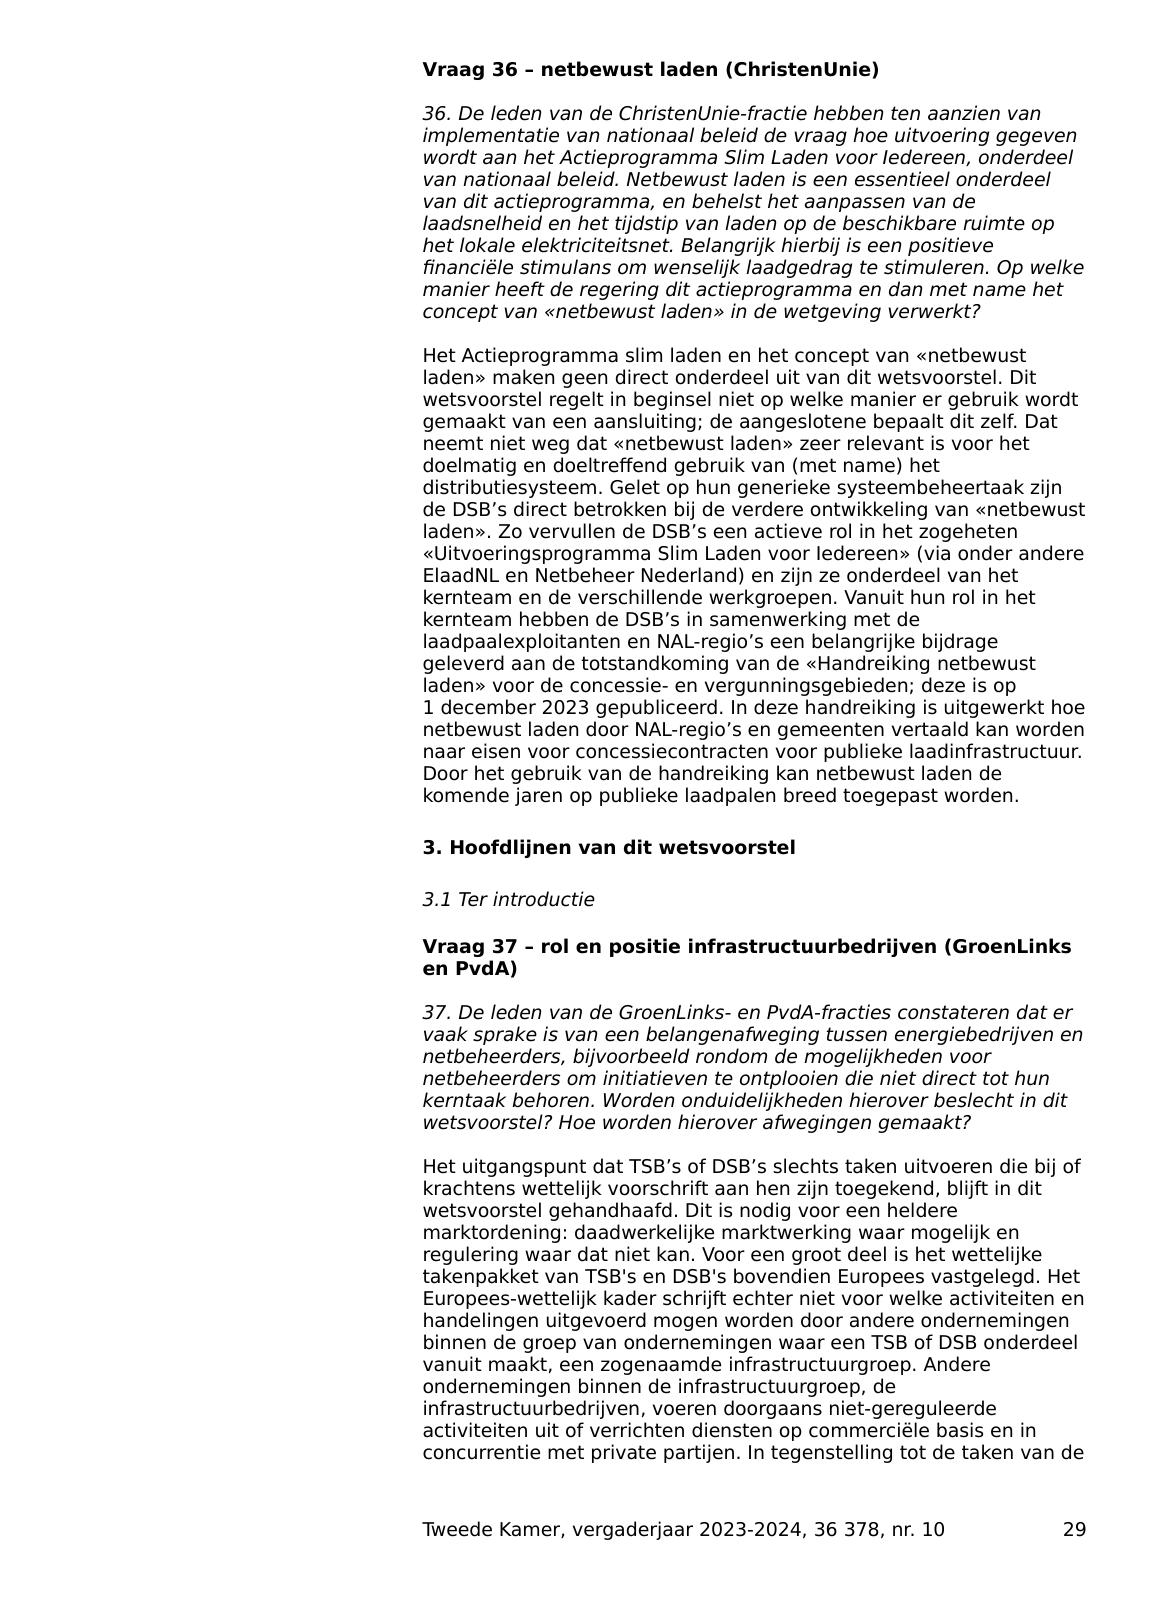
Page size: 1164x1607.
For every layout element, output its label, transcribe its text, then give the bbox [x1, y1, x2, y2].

subtitle 36. De leden van de ChristenUnie-fractie hebben ten aanzien van implementatie van nationaal beleid de vraag hoe uitvoering gegeven wordt aan het Actieprogramma Slim Laden voor Iedereen, onderdeel van nationaal beleid. Netbewust laden is een essentieel onderdeel van dit actieprogramma, en behelst het aanpassen van de laadsnelheid en het tijdstip van laden op de beschikbare ruimte op het lokale elektriciteitsnet. Belangrijk hierbij is een positieve financiële stimulans om wenselijk laadgedrag te stimuleren. Op welke manier heeft de regering dit actieprogramma en dan met name het concept van «netbewust laden» in de wetgeving verwerkt? [422, 103, 1087, 323]
subtitle Vraag 37 – rol en positie infrastructuurbedrijven (GroenLinks en PvdA) [422, 936, 1087, 980]
subtitle 37. De leden van de GroenLinks- en PvdA-fracties constateren dat er vaak sprake is van een belangenafweging tussen energiebedrijven en netbeheerders, bijvoorbeeld rondom de mogelijkheden voor netbeheerders om initiatieven te ontplooien die niet direct tot hun kerntaak behoren. Worden onduidelijkheden hierover beslecht in dit wetsvoorstel? Hoe worden hierover afwegingen gemaakt? [422, 1002, 1087, 1134]
subtitle Vraag 36 – netbewust laden (ChristenUnie) [422, 59, 1087, 81]
text Het uitgangspunt dat TSB’s of DSB’s slechts taken uitvoeren die bij of krachtens wettelijk voorschrift aan hen zijn toegekend, blijft in dit wetsvoorstel gehandhaafd. Dit is nodig voor een heldere marktordening: daadwerkelijke marktwerking waar mogelijk en regulering waar dat niet kan. Voor een groot deel is het wettelijke takenpakket van TSB's en DSB's bovendien Europees vastgelegd. Het Europees-wettelijk kader schrijft echter niet voor welke activiteiten en handelingen uitgevoerd mogen worden door andere ondernemingen binnen de groep van ondernemingen waar een TSB of DSB onderdeel vanuit maakt, een zogenaamde infrastructuurgroep. Andere ondernemingen binnen de infrastructuurgroep, de infrastructuurbedrijven, voeren doorgaans niet-gereguleerde activiteiten uit of verrichten diensten op commerciële basis en in concurrentie met private partijen. In tegenstelling tot de taken van de [422, 1156, 1087, 1464]
text Het Actieprogramma slim laden en het concept van «netbewust laden» maken geen direct onderdeel uit van dit wetsvoorstel. Dit wetsvoorstel regelt in beginsel niet op welke manier er gebruik wordt gemaakt van een aansluiting; de aangeslotene bepaalt dit zelf. Dat neemt niet weg dat «netbewust laden» zeer relevant is voor het doelmatig en doeltreffend gebruik van (met name) het distributiesysteem. Gelet op hun generieke systeembeheertaak zijn de DSB’s direct betrokken bij de verdere ontwikkeling van «netbewust laden». Zo vervullen de DSB’s een actieve rol in het zogeheten «Uitvoeringsprogramma Slim Laden voor Iedereen» (via onder andere ElaadNL en Netbeheer Nederland) en zijn ze onderdeel van het kernteam en de verschillende werkgroepen. Vanuit hun rol in het kernteam hebben de DSB’s in samenwerking met de laadpaalexploitanten en NAL-regio’s een belangrijke bijdrage geleverd aan de totstandkoming van de «Handreiking netbewust laden» voor de concessie- en vergunningsgebieden; deze is op 1 december 2023 gepubliceerd. In deze handreiking is uitgewerkt hoe netbewust laden door NAL-regio’s en gemeenten vertaald kan worden naar eisen voor concessiecontracten voor publieke laadinfrastructuur. Door het gebruik van de handreiking kan netbewust laden de komende jaren op publieke laadpalen breed toegepast worden. [422, 345, 1087, 807]
subtitle 3. Hoofdlijnen van dit wetsvoorstel [422, 837, 1087, 859]
subtitle 3.1 Ter introductie [422, 889, 1087, 911]
